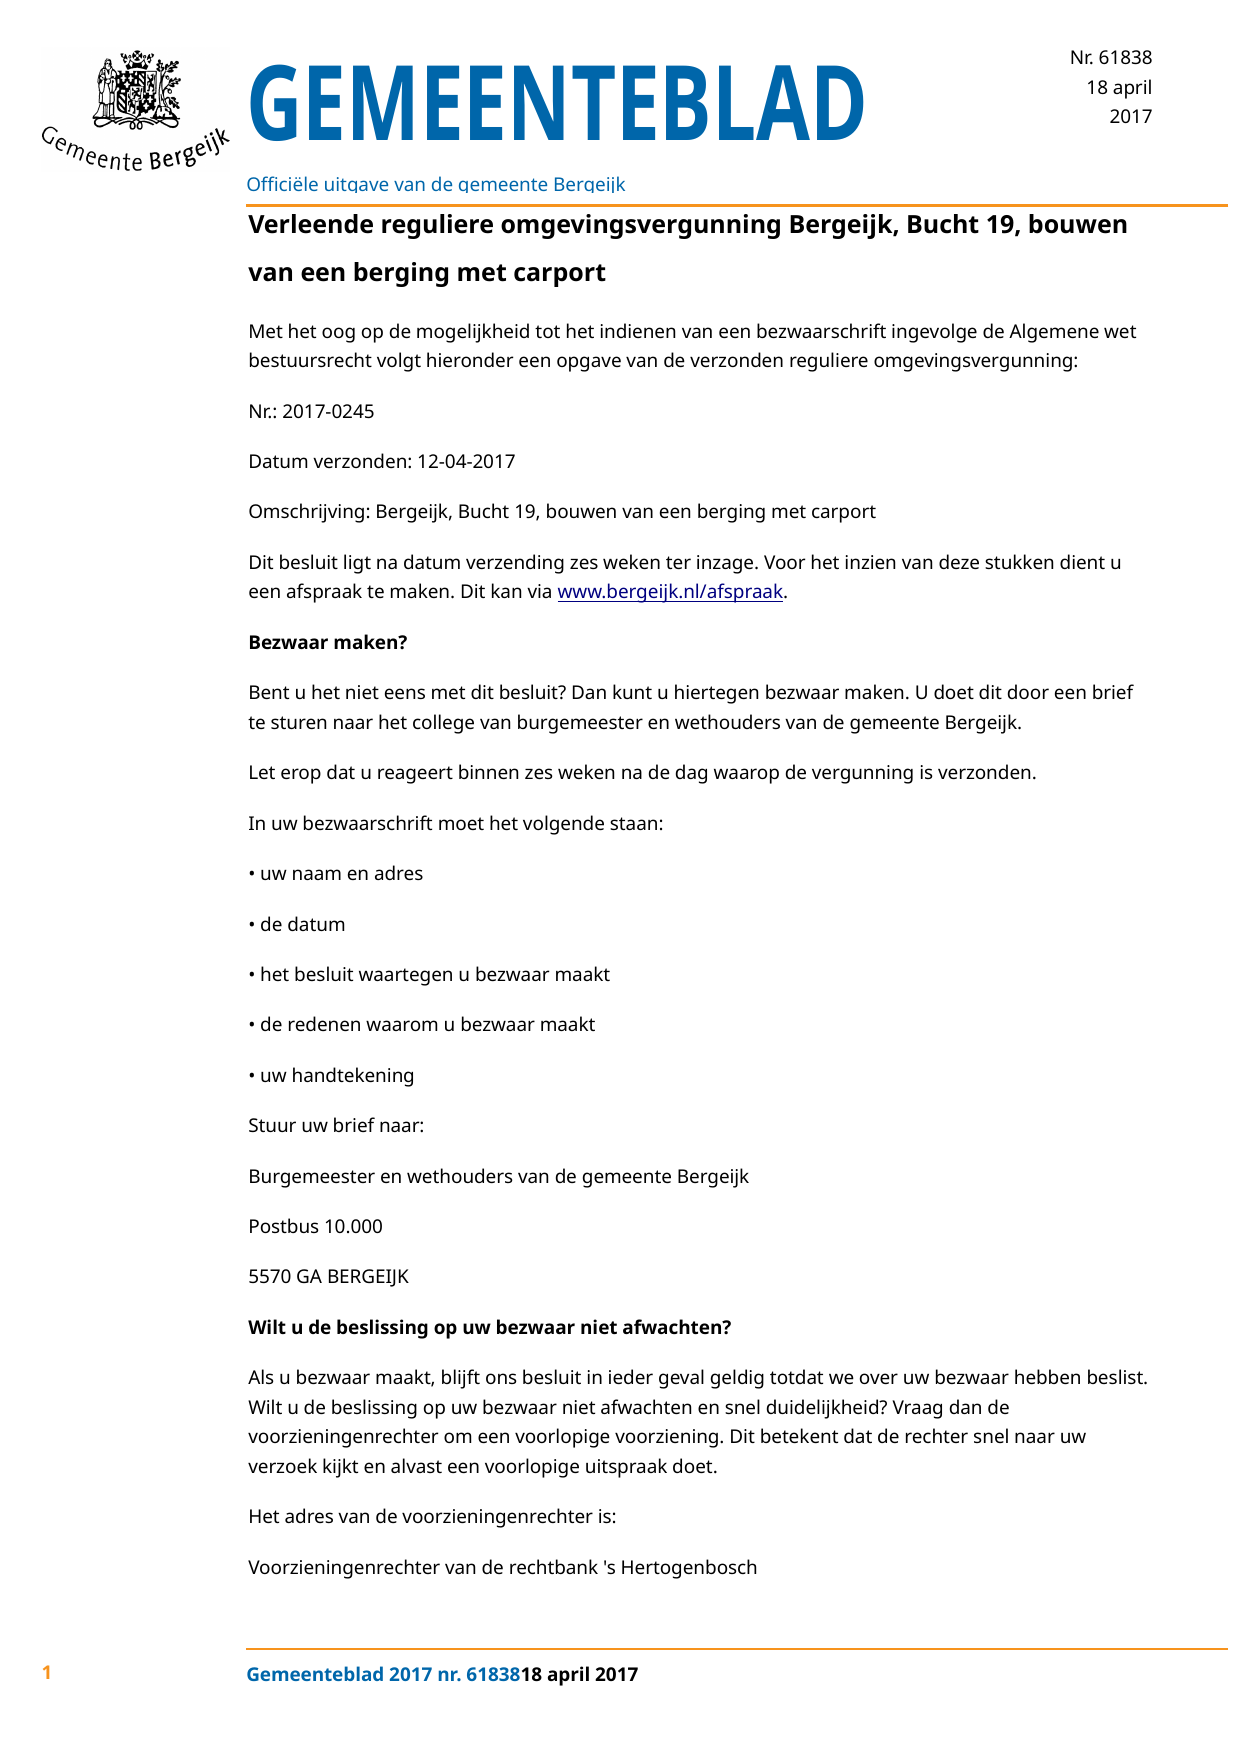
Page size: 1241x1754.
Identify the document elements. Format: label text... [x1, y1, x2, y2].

text Burgemeester en wethouders van de gemeente Bergeijk [248, 1163, 1152, 1189]
text • de datum [248, 911, 1152, 937]
text Stuur uw brief naar: [248, 1112, 1152, 1138]
text Wilt u de beslissing op uw bezwaar niet afwachten? [248, 1314, 1152, 1340]
text Let erop dat u reageert binnen zes weken na de dag waarop de vergunning is verzonden. [248, 759, 1152, 785]
text • uw handtekening [248, 1062, 1152, 1088]
text Verleende reguliere omgevingsvergunning Bergeijk, Bucht 19, bouwen van een berging met carport [248, 207, 1152, 288]
text Als u bezwaar maakt, blijft ons besluit in ieder geval geldig totdat we over uw bezwaar hebben beslist. Wilt u de beslissing op uw bezwaar niet afwachten en snel duidelijkheid? Vraag dan de voorzieningenrechter om een voorlopige voorziening. Dit betekent dat de rechter snel naar uw verzoek kijkt en alvast een voorlopige uitspraak doet. [248, 1364, 1152, 1479]
text Nr.: 2017-0245 [248, 398, 1152, 424]
text Met het oog op de mogelijkheid tot het indienen van een bezwaarschrift ingevolge de Algemene wet bestuursrecht volgt hieronder een opgave van de verzonden reguliere omgevingsvergunning: [248, 318, 1152, 373]
picture [41, 47, 231, 172]
text Het adres van de voorzieningenrechter is: [248, 1504, 1152, 1529]
text Bent u het niet eens met dit besluit? Dan kunt u hiertegen bezwaar maken. U doet dit door een brief te sturen naar het college van burgemeester en wethouders van de gemeente Bergeijk. [248, 679, 1152, 735]
text In uw bezwaarschrift moet het volgende staan: [248, 810, 1152, 836]
text Dit besluit ligt na datum verzending zes weken ter inzage. Voor het inzien van deze stukken dient u een afspraak te maken. Dit kan via www.bergeijk.nl/afspraak. [248, 549, 1152, 604]
text Postbus 10.000 [248, 1213, 1152, 1239]
text Voorzieningenrechter van de rechtbank 's Hertogenbosch [248, 1554, 1152, 1580]
text Bezwaar maken? [248, 629, 1152, 655]
text Omschrijving: Bergeijk, Bucht 19, bouwen van een berging met carport [248, 499, 1152, 524]
text • het besluit waartegen u bezwaar maakt [248, 961, 1152, 987]
text • uw naam en adres [248, 860, 1152, 886]
text Datum verzonden: 12-04-2017 [248, 448, 1152, 474]
text • de redenen waarom u bezwaar maakt [248, 1012, 1152, 1037]
text 5570 GA BERGEIJK [248, 1264, 1152, 1289]
